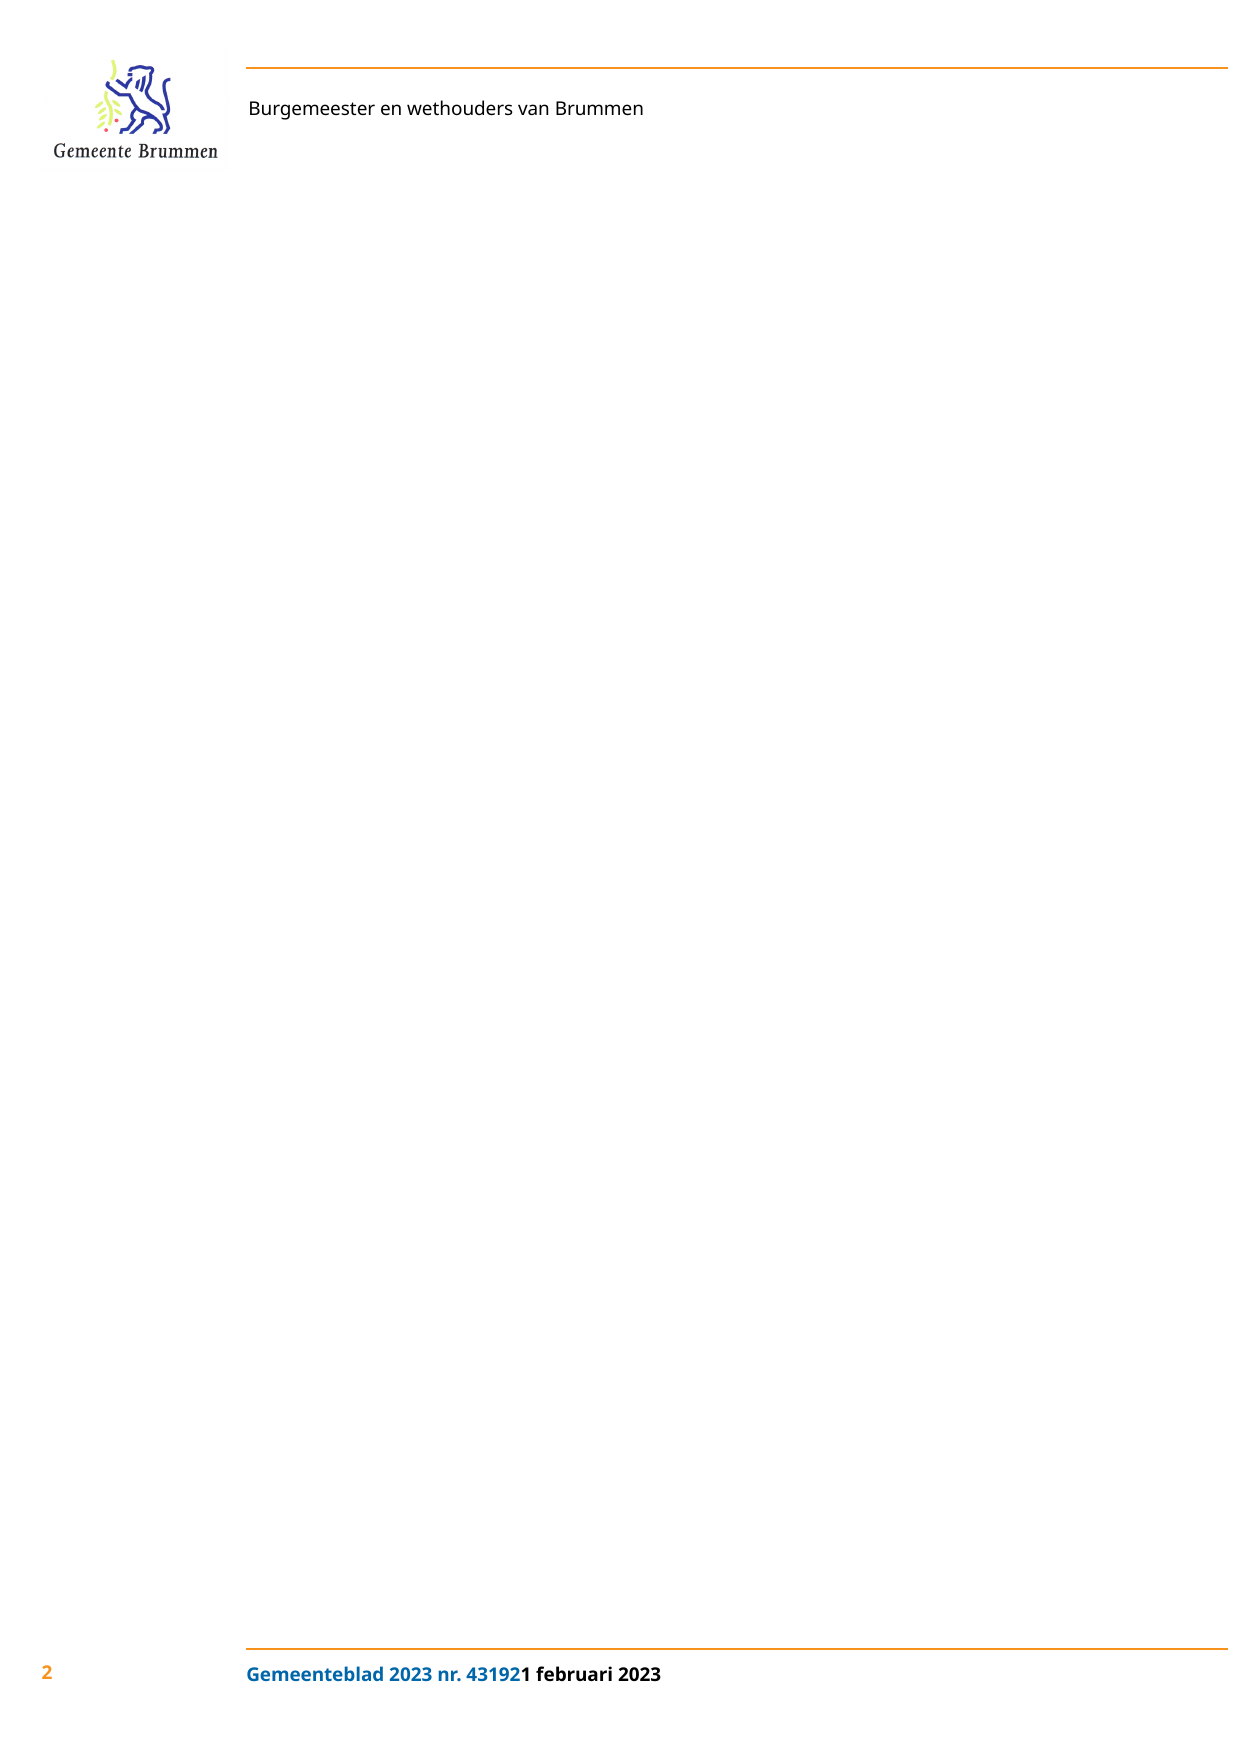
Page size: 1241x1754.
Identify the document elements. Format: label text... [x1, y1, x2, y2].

text Burgemeester en wethouders van Brummen [248, 95, 1152, 121]
picture [41, 47, 231, 172]
